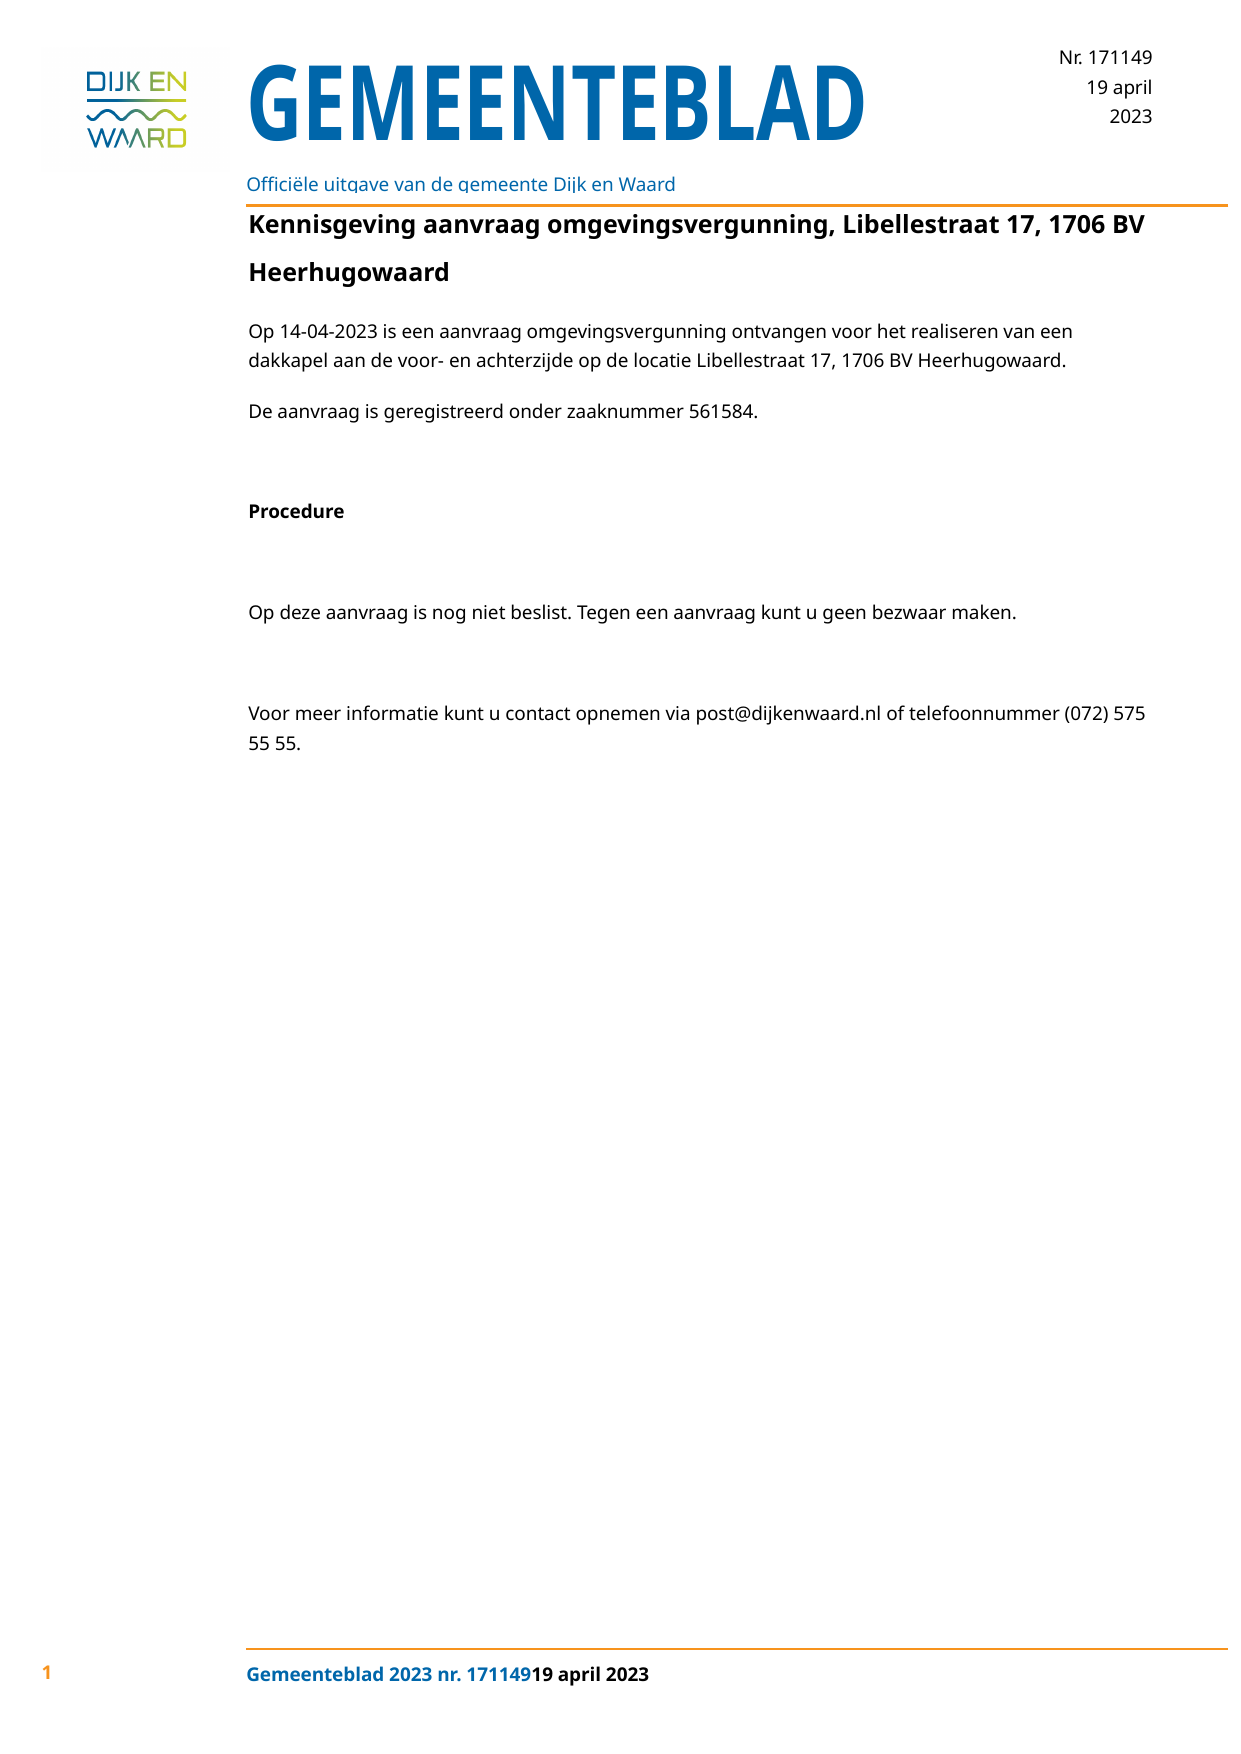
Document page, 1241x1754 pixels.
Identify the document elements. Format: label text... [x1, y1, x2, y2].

picture [41, 47, 231, 172]
text Kennisgeving aanvraag omgevingsvergunning, Libellestraat 17, 1706 BV Heerhugowaard [248, 207, 1152, 288]
text Procedure [248, 499, 1152, 524]
text Voor meer informatie kunt u contact opnemen via post@dijkenwaard.nl of telefoonnummer (072) 575 55 55. [248, 700, 1152, 756]
text De aanvraag is geregistreerd onder zaaknummer 561584. [248, 398, 1152, 424]
text Op 14-04-2023 is een aanvraag omgevingsvergunning ontvangen voor het realiseren van een dakkapel aan de voor- en achterzijde op de locatie Libellestraat 17, 1706 BV Heerhugowaard. [248, 318, 1152, 373]
text Op deze aanvraag is nog niet beslist. Tegen een aanvraag kunt u geen bezwaar maken. [248, 599, 1152, 625]
